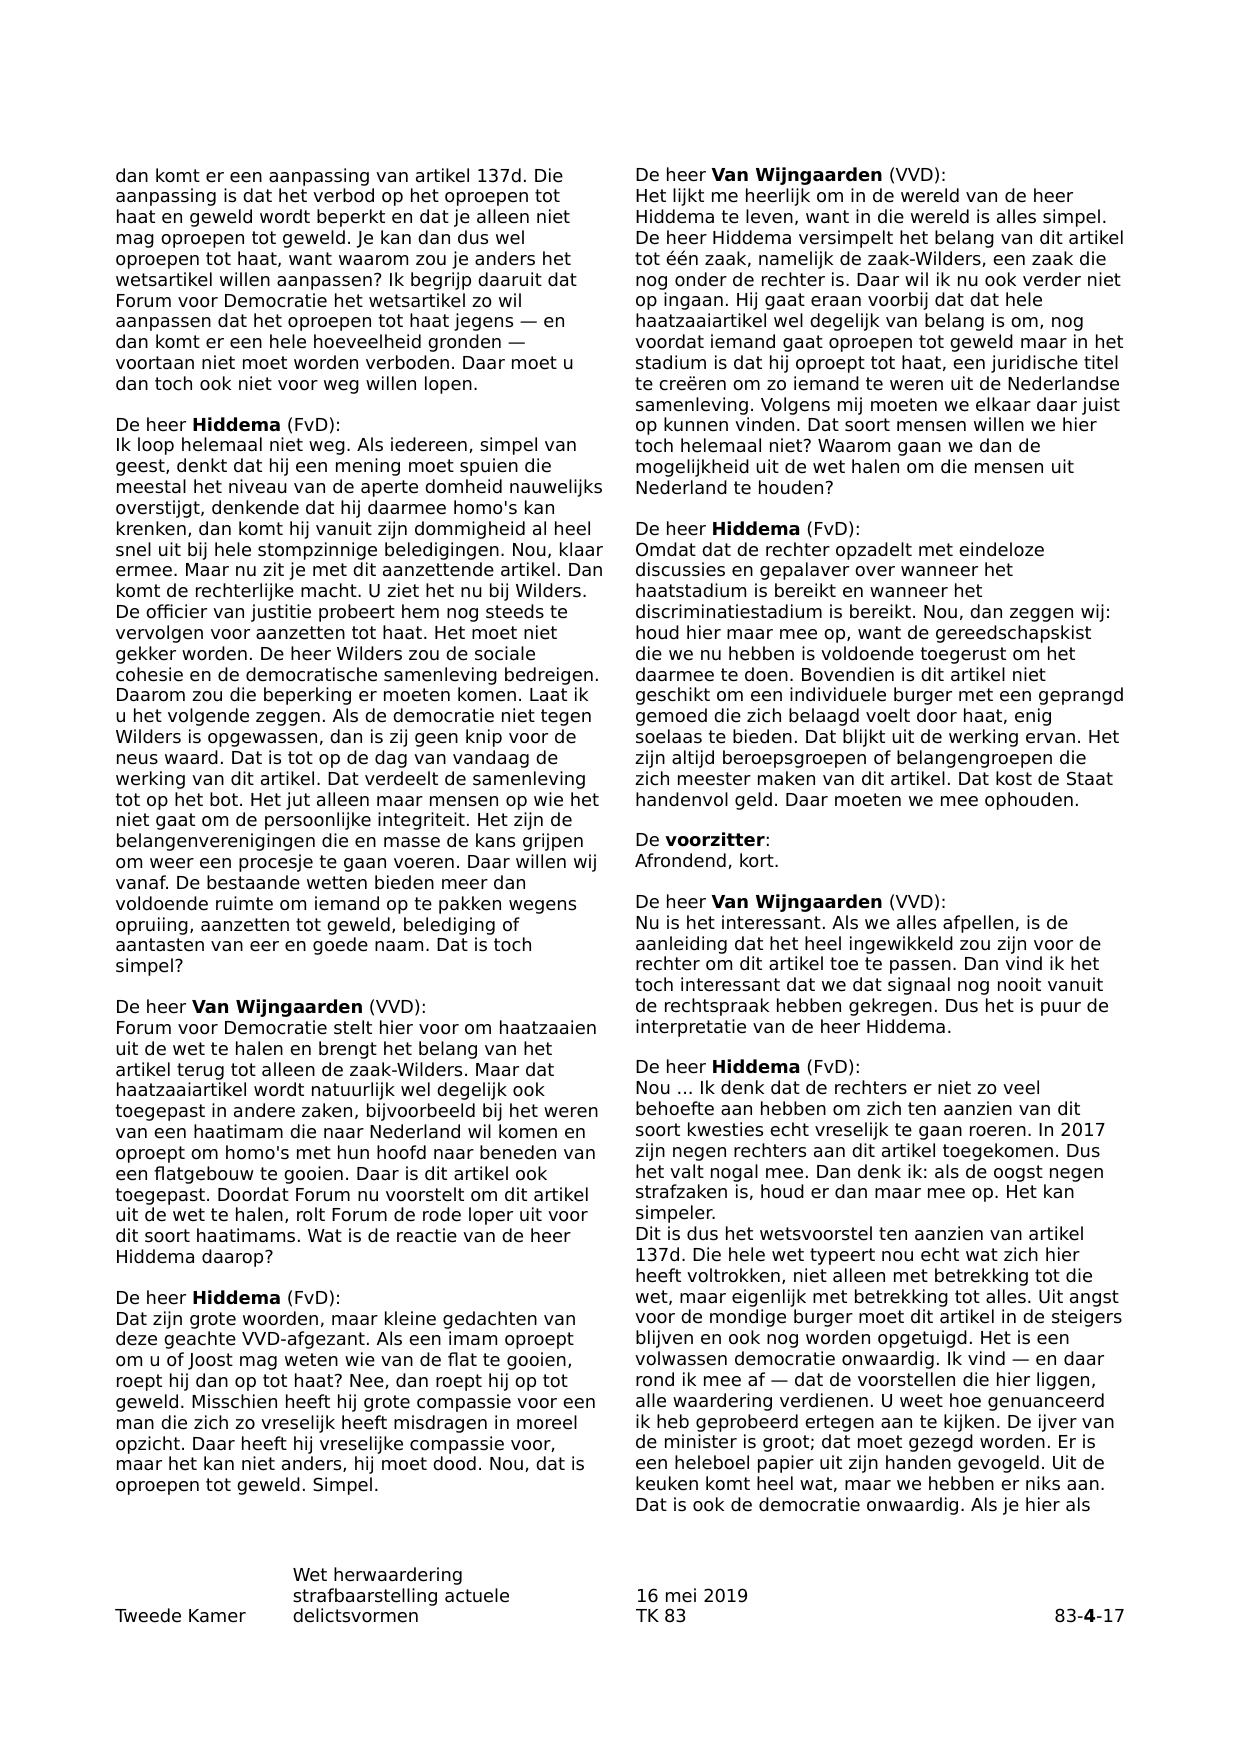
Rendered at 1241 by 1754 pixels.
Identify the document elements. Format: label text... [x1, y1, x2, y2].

text Dat zijn grote woorden, maar kleine gedachten van deze geachte VVD-afgezant. Als een imam oproept om u of Joost mag weten wie van de flat te gooien, roept hij dan op tot haat? Nee, dan roept hij op tot geweld. Misschien heeft hij grote compassie voor een man die zich zo vreselijk heeft misdragen in moreel opzicht. Daar heeft hij vreselijke compassie voor, maar het kan niet anders, hij moet dood. Nou, dat is oproepen tot geweld. Simpel. [115, 1308, 605, 1496]
text dan komt er een aanpassing van artikel 137d. Die aanpassing is dat het verbod op het oproepen tot haat en geweld wordt beperkt en dat je alleen niet mag oproepen tot geweld. Je kan dan dus wel oproepen tot haat, want waarom zou je anders het wetsartikel willen aanpassen? Ik begrijp daaruit dat Forum voor Democratie het wetsartikel zo wil aanpassen dat het oproepen tot haat jegens — en dan komt er een hele hoeveelheid gronden — voortaan niet moet worden verboden. Daar moet u dan toch ook niet voor weg willen lopen. [115, 165, 605, 394]
text De heer Hiddema (FvD): [635, 1057, 1125, 1078]
text Het lijkt me heerlijk om in de wereld van de heer Hiddema te leven, want in die wereld is alles simpel. De heer Hiddema versimpelt het belang van dit artikel tot één zaak, namelijk de zaak-Wilders, een zaak die nog onder de rechter is. Daar wil ik nu ook verder niet op ingaan. Hij gaat eraan voorbij dat dat hele haatzaaiartikel wel degelijk van belang is om, nog voordat iemand gaat oproepen tot geweld maar in het stadium is dat hij oproept tot haat, een juridische titel te creëren om zo iemand te weren uit de Nederlandse samenleving. Volgens mij moeten we elkaar daar juist op kunnen vinden. Dat soort mensen willen we hier toch helemaal niet? Waarom gaan we dan de mogelijkheid uit de wet halen om die mensen uit Nederland te houden? [635, 186, 1125, 498]
text De heer Van Wijngaarden (VVD): [115, 997, 605, 1018]
text De heer Van Wijngaarden (VVD): [635, 165, 1125, 186]
text Omdat dat de rechter opzadelt met eindeloze discussies en gepalaver over wanneer het haatstadium is bereikt en wanneer het discriminatiestadium is bereikt. Nou, dan zeggen wij: houd hier maar mee op, want de gereedschapskist die we nu hebben is voldoende toegerust om het daarmee te doen. Bovendien is dit artikel niet geschikt om een individuele burger met een geprangd gemoed die zich belaagd voelt door haat, enig soelaas te bieden. Dat blijkt uit de werking ervan. Het zijn altijd beroepsgroepen of belangengroepen die zich meester maken van dit artikel. Dat kost de Staat handenvol geld. Daar moeten we mee ophouden. [635, 539, 1125, 810]
text De heer Hiddema (FvD): [115, 1288, 605, 1308]
text Nou ... Ik denk dat de rechters er niet zo veel behoefte aan hebben om zich ten aanzien van dit soort kwesties echt vreselijk te gaan roeren. In 2017 zijn negen rechters aan dit artikel toegekomen. Dus het valt nogal mee. Dan denk ik: als de oogst negen strafzaken is, houd er dan maar mee op. Het kan simpeler. [635, 1078, 1125, 1224]
text Forum voor Democratie stelt hier voor om haatzaaien uit de wet te halen en brengt het belang van het artikel terug tot alleen de zaak-Wilders. Maar dat haatzaaiartikel wordt natuurlijk wel degelijk ook toegepast in andere zaken, bijvoorbeeld bij het weren van een haatimam die naar Nederland wil komen en oproept om homo's met hun hoofd naar beneden van een flatgebouw te gooien. Daar is dit artikel ook toegepast. Doordat Forum nu voorstelt om dit artikel uit de wet te halen, rolt Forum de rode loper uit voor dit soort haatimams. Wat is de reactie van de heer Hiddema daarop? [115, 1018, 605, 1268]
text Dit is dus het wetsvoorstel ten aanzien van artikel 137d. Die hele wet typeert nou echt wat zich hier heeft voltrokken, niet alleen met betrekking tot die wet, maar eigenlijk met betrekking tot alles. Uit angst voor de mondige burger moet dit artikel in de steigers blijven en ook nog worden opgetuigd. Het is een volwassen democratie onwaardig. Ik vind — en daar rond ik mee af — dat de voorstellen die hier liggen, alle waardering verdienen. U weet hoe genuanceerd ik heb geprobeerd ertegen aan te kijken. De ijver van de minister is groot; dat moet gezegd worden. Er is een heleboel papier uit zijn handen gevogeld. Uit de keuken komt heel wat, maar we hebben er niks aan. Dat is ook de democratie onwaardig. Als je hier als [635, 1224, 1125, 1516]
text Nu is het interessant. Als we alles afpellen, is de aanleiding dat het heel ingewikkeld zou zijn voor de rechter om dit artikel toe te passen. Dan vind ik het toch interessant dat we dat signaal nog nooit vanuit de rechtspraak hebben gekregen. Dus het is puur de interpretatie van de heer Hiddema. [635, 912, 1125, 1037]
text De voorzitter: [635, 830, 1125, 851]
text Ik loop helemaal niet weg. Als iedereen, simpel van geest, denkt dat hij een mening moet spuien die meestal het niveau van de aperte domheid nauwelijks overstijgt, denkende dat hij daarmee homo's kan krenken, dan komt hij vanuit zijn dommigheid al heel snel uit bij hele stompzinnige beledigingen. Nou, klaar ermee. Maar nu zit je met dit aanzettende artikel. Dan komt de rechterlijke macht. U ziet het nu bij Wilders. De officier van justitie probeert hem nog steeds te vervolgen voor aanzetten tot haat. Het moet niet gekker worden. De heer Wilders zou de sociale cohesie en de democratische samenleving bedreigen. Daarom zou die beperking er moeten komen. Laat ik u het volgende zeggen. Als de democratie niet tegen Wilders is opgewassen, dan is zij geen knip voor de neus waard. Dat is tot op de dag van vandaag de werking van dit artikel. Dat verdeelt de samenleving tot op het bot. Het jut alleen maar mensen op wie het niet gaat om de persoonlijke integriteit. Het zijn de belangenverenigingen die en masse de kans grijpen om weer een procesje te gaan voeren. Daar willen wij vanaf. De bestaande wetten bieden meer dan voldoende ruimte om iemand op te pakken wegens opruiing, aanzetten tot geweld, belediging of aantasten van eer en goede naam. Dat is toch simpel? [115, 435, 605, 977]
text De heer Hiddema (FvD): [115, 414, 605, 435]
text De heer Hiddema (FvD): [635, 518, 1125, 539]
text Afrondend, kort. [635, 851, 1125, 872]
text De heer Van Wijngaarden (VVD): [635, 892, 1125, 912]
